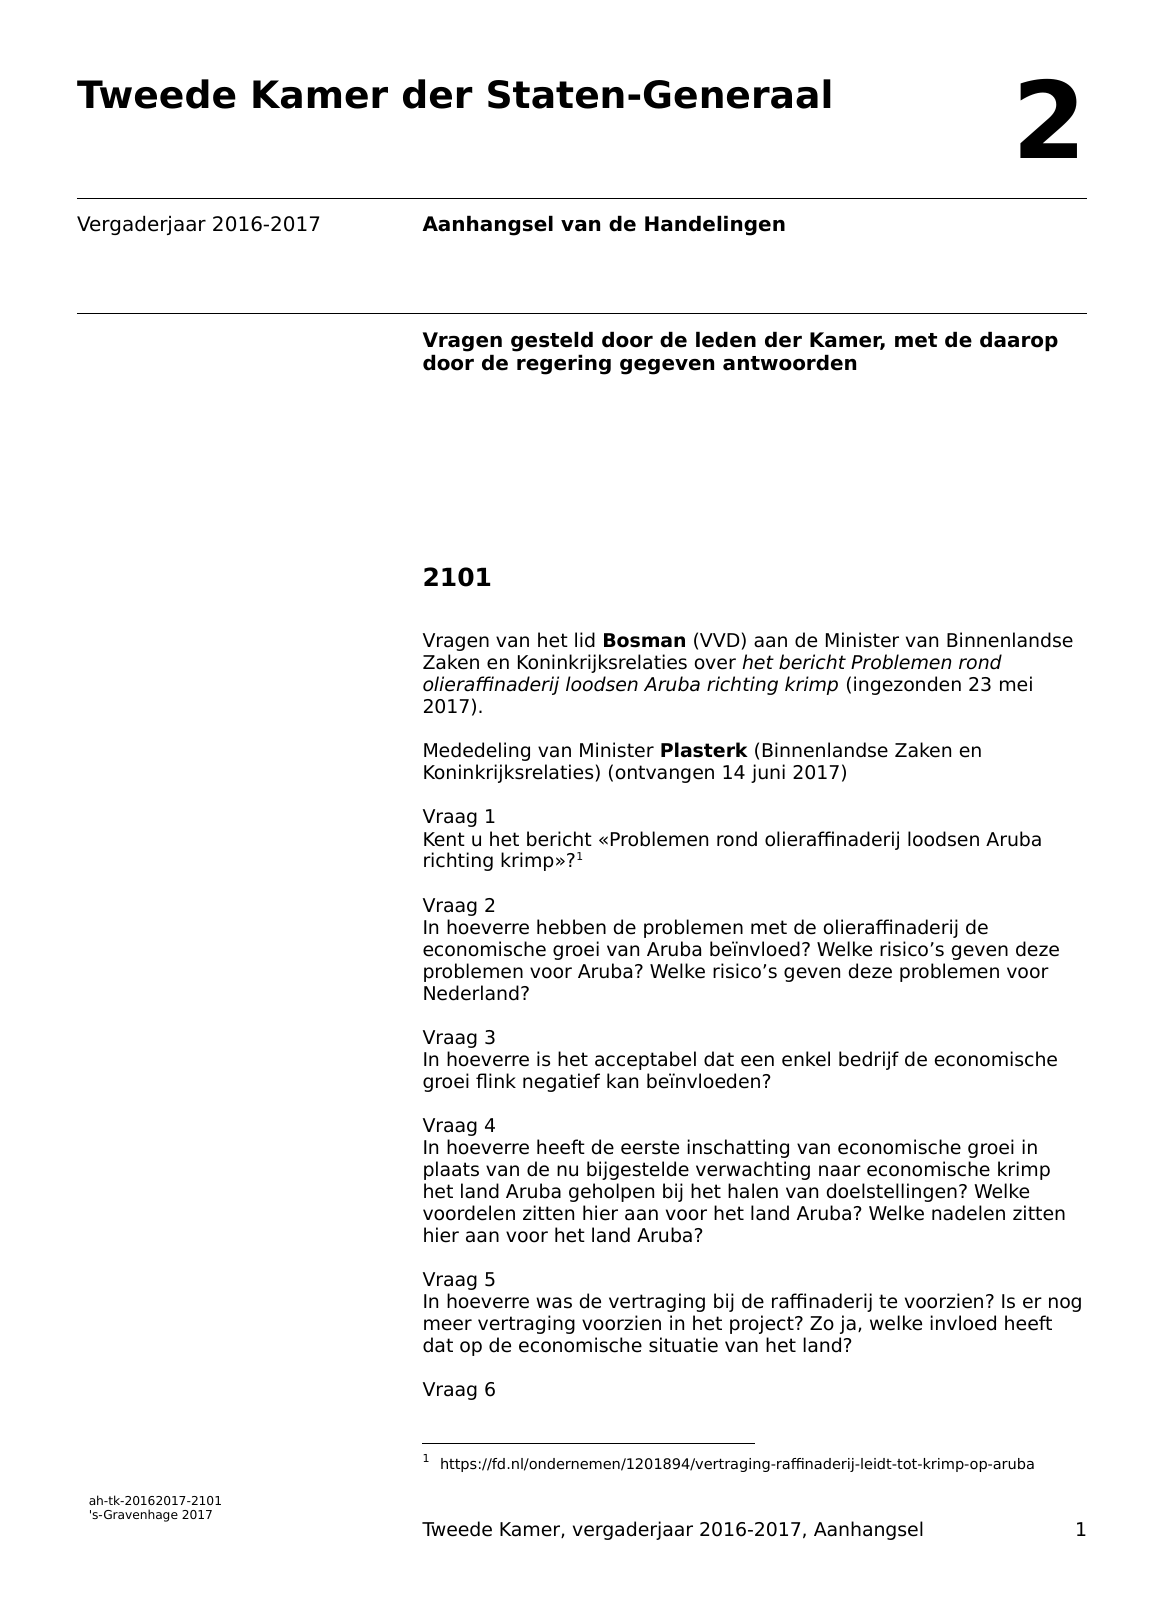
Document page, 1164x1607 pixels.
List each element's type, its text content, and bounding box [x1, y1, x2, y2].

text Vraag 4 [422, 1115, 1087, 1137]
table_header 2 [886, 59, 1087, 198]
table_cell Vergaderjaar 2016-2017 [77, 199, 422, 313]
table_cell Aanhangsel van de Handelingen [422, 199, 1087, 313]
text In hoeverre heeft de eerste inschatting van economische groei in plaats van de nu bijgestelde verwachting naar economische krimp het land Aruba geholpen bij het halen van doelstellingen? Welke voordelen zitten hier aan voor het land Aruba? Welke nadelen zitten hier aan voor het land Aruba? [422, 1137, 1087, 1247]
text Vraag 5 [422, 1269, 1087, 1291]
text In hoeverre is het acceptabel dat een enkel bedrijf de economische groei flink negatief kan beïnvloeden? [422, 1049, 1087, 1093]
table_cell Vragen gesteld door de leden der Kamer, met de daarop door de regering gegeven antwoorden [422, 314, 1087, 375]
text Vragen van het lid Bosman (VVD) aan de Minister van Binnenlandse Zaken en Koninkrijksrelaties over het bericht Problemen rond olieraffinaderij loodsen Aruba richting krimp (ingezonden 23 mei 2017). [422, 630, 1087, 718]
text Mededeling van Minister Plasterk (Binnenlandse Zaken en Koninkrijksrelaties) (ontvangen 14 juni 2017) [422, 740, 1087, 784]
text Vraag 6 [422, 1379, 1087, 1401]
text https://fd.nl/ondernemen/1201894/vertraging-raffinaderij-leidt-tot-krimp-op-aruba [422, 1452, 1087, 1474]
text In hoeverre hebben de problemen met de olieraffinaderij de economische groei van Aruba beïnvloed? Welke risico’s geven deze problemen voor Aruba? Welke risico’s geven deze problemen voor Nederland? [422, 917, 1087, 1004]
text ah-tk-20162017-2101 [88, 1494, 323, 1508]
text Kent u het bericht «Problemen rond olieraffinaderij loodsen Aruba richting krimp»? [422, 828, 1087, 872]
table_cell [77, 314, 422, 375]
text Vraag 1 [422, 806, 1087, 828]
text Vraag 2 [422, 894, 1087, 917]
text 's-Gravenhage 2017 [88, 1508, 323, 1522]
text 2101 [422, 563, 1087, 592]
text In hoeverre was de vertraging bij de raffinaderij te voorzien? Is er nog meer vertraging voorzien in het project? Zo ja, welke invloed heeft dat op de economische situatie van het land? [422, 1291, 1087, 1357]
table_header Tweede Kamer der Staten-Generaal [77, 59, 886, 198]
text Vraag 3 [422, 1027, 1087, 1049]
